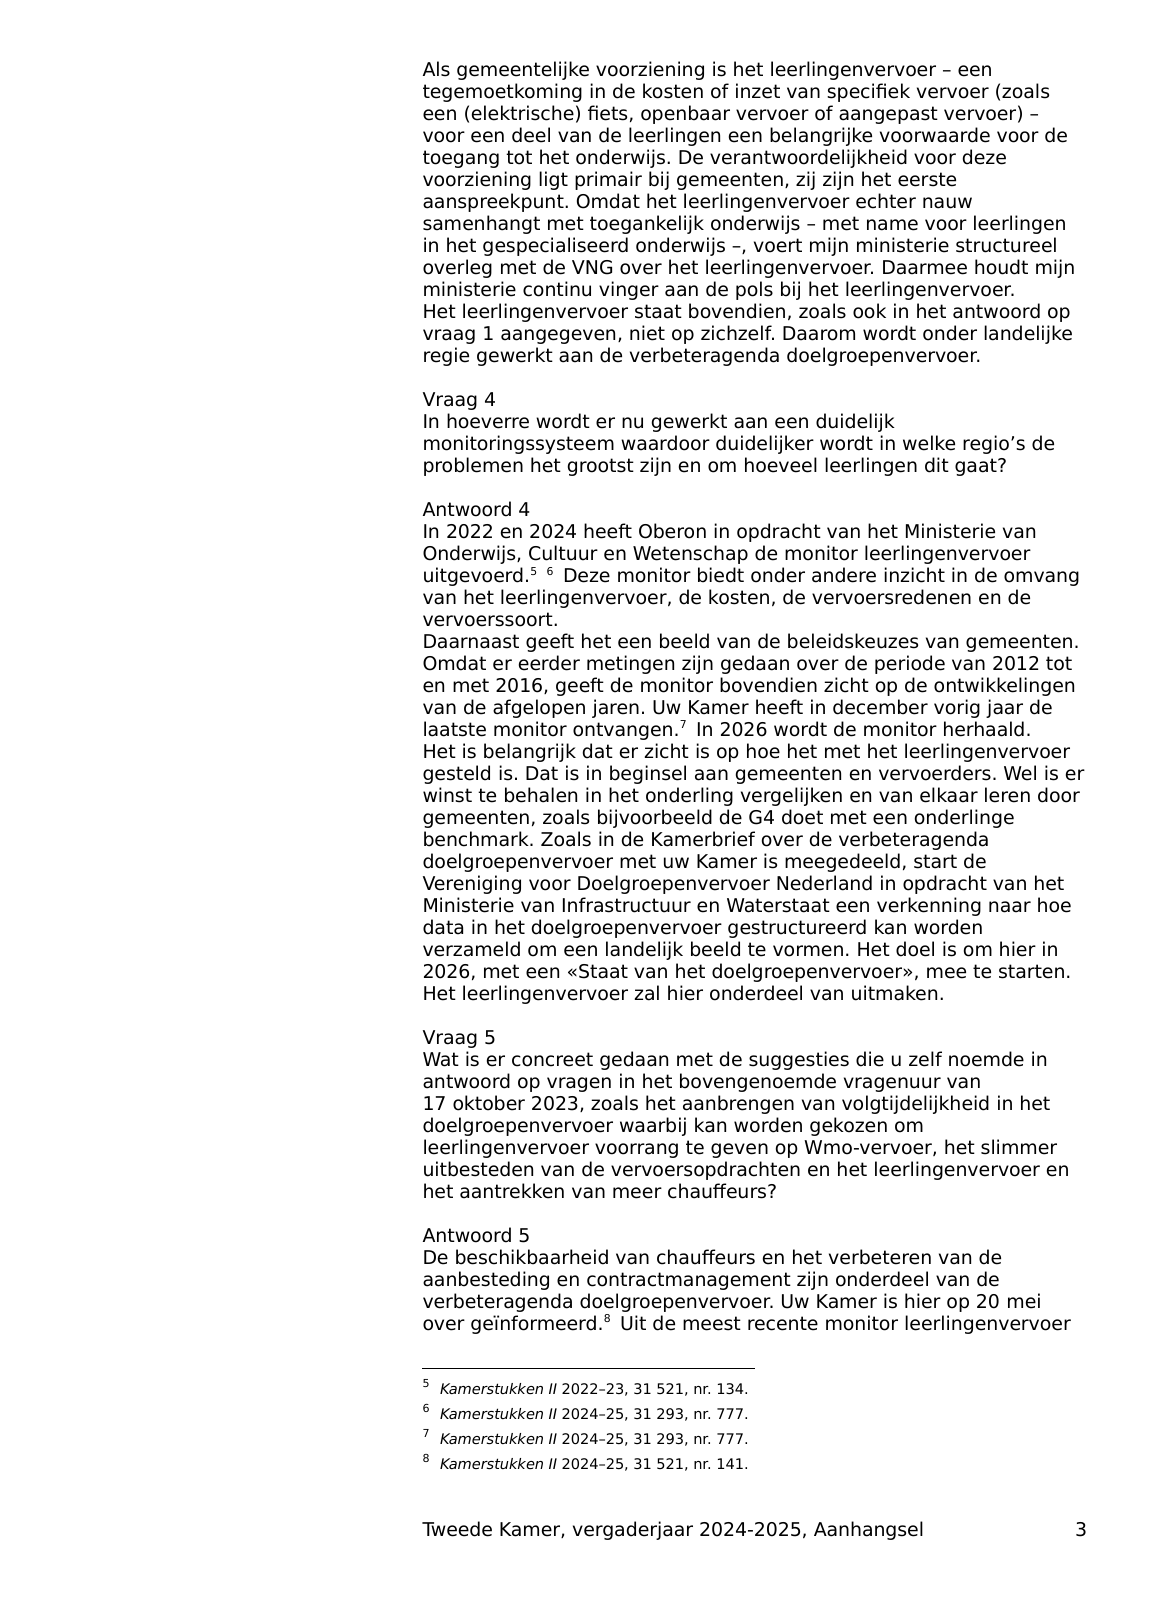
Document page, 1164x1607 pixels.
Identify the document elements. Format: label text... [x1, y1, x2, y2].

text Als gemeentelijke voorziening is het leerlingenvervoer – een tegemoetkoming in de kosten of inzet van specifiek vervoer (zoals een (elektrische) fiets, openbaar vervoer of aangepast vervoer) – voor een deel van de leerlingen een belangrijke voorwaarde voor de toegang tot het onderwijs. De verantwoordelijkheid voor deze voorziening ligt primair bij gemeenten, zij zijn het eerste aanspreekpunt. Omdat het leerlingenvervoer echter nauw samenhangt met toegankelijk onderwijs – met name voor leerlingen in het gespecialiseerd onderwijs –, voert mijn ministerie structureel overleg met de VNG over het leerlingenvervoer. Daarmee houdt mijn ministerie continu vinger aan de pols bij het leerlingenvervoer. [422, 59, 1087, 301]
text In 2022 en 2024 heeft Oberon in opdracht van het Ministerie van Onderwijs, Cultuur en Wetenschap de monitor leerlingenvervoer uitgevoerd. Deze monitor biedt onder andere inzicht in de omvang van het leerlingenvervoer, de kosten, de vervoersredenen en de vervoerssoort. [422, 521, 1087, 631]
text Kamerstukken II 2024–25, 31 293, nr. 777. [422, 1402, 1087, 1424]
text In hoeverre wordt er nu gewerkt aan een duidelijk monitoringssysteem waardoor duidelijker wordt in welke regio’s de problemen het grootst zijn en om hoeveel leerlingen dit gaat? [422, 411, 1087, 477]
text De beschikbaarheid van chauffeurs en het verbeteren van de aanbesteding en contractmanagement zijn onderdeel van de verbeteragenda doelgroepenvervoer. Uw Kamer is hier op 20 mei over geïnformeerd. Uit de meest recente monitor leerlingenvervoer [422, 1247, 1087, 1335]
text Wat is er concreet gedaan met de suggesties die u zelf noemde in antwoord op vragen in het bovengenoemde vragenuur van 17 oktober 2023, zoals het aanbrengen van volgtijdelijkheid in het doelgroepenvervoer waarbij kan worden gekozen om leerlingenvervoer voorrang te geven op Wmo-vervoer, het slimmer uitbesteden van de vervoersopdrachten en het leerlingenvervoer en het aantrekken van meer chauffeurs? [422, 1049, 1087, 1203]
text Het is belangrijk dat er zicht is op hoe het met het leerlingenvervoer gesteld is. Dat is in beginsel aan gemeenten en vervoerders. Wel is er winst te behalen in het onderling vergelijken en van elkaar leren door gemeenten, zoals bijvoorbeeld de G4 doet met een onderlinge benchmark. Zoals in de Kamerbrief over de verbeteragenda doelgroepenvervoer met uw Kamer is meegedeeld, start de Vereniging voor Doelgroepenvervoer Nederland in opdracht van het Ministerie van Infrastructuur en Waterstaat een verkenning naar hoe data in het doelgroepenvervoer gestructureerd kan worden verzameld om een landelijk beeld te vormen. Het doel is om hier in 2026, met een «Staat van het doelgroepenvervoer», mee te starten. Het leerlingenvervoer zal hier onderdeel van uitmaken. [422, 741, 1087, 1004]
text Kamerstukken II 2024–25, 31 293, nr. 777. [422, 1427, 1087, 1449]
text Kamerstukken II 2022–23, 31 521, nr. 134. [422, 1377, 1087, 1399]
text Kamerstukken II 2024–25, 31 521, nr. 141. [422, 1452, 1087, 1474]
text Antwoord 5 [422, 1225, 1087, 1247]
text Antwoord 4 [422, 499, 1087, 521]
text Het leerlingenvervoer staat bovendien, zoals ook in het antwoord op vraag 1 aangegeven, niet op zichzelf. Daarom wordt onder landelijke regie gewerkt aan de verbeteragenda doelgroepenvervoer. [422, 301, 1087, 367]
text Vraag 5 [422, 1027, 1087, 1049]
text Daarnaast geeft het een beeld van de beleidskeuzes van gemeenten. Omdat er eerder metingen zijn gedaan over de periode van 2012 tot en met 2016, geeft de monitor bovendien zicht op de ontwikkelingen van de afgelopen jaren. Uw Kamer heeft in december vorig jaar de laatste monitor ontvangen. In 2026 wordt de monitor herhaald. [422, 631, 1087, 741]
text Vraag 4 [422, 389, 1087, 411]
